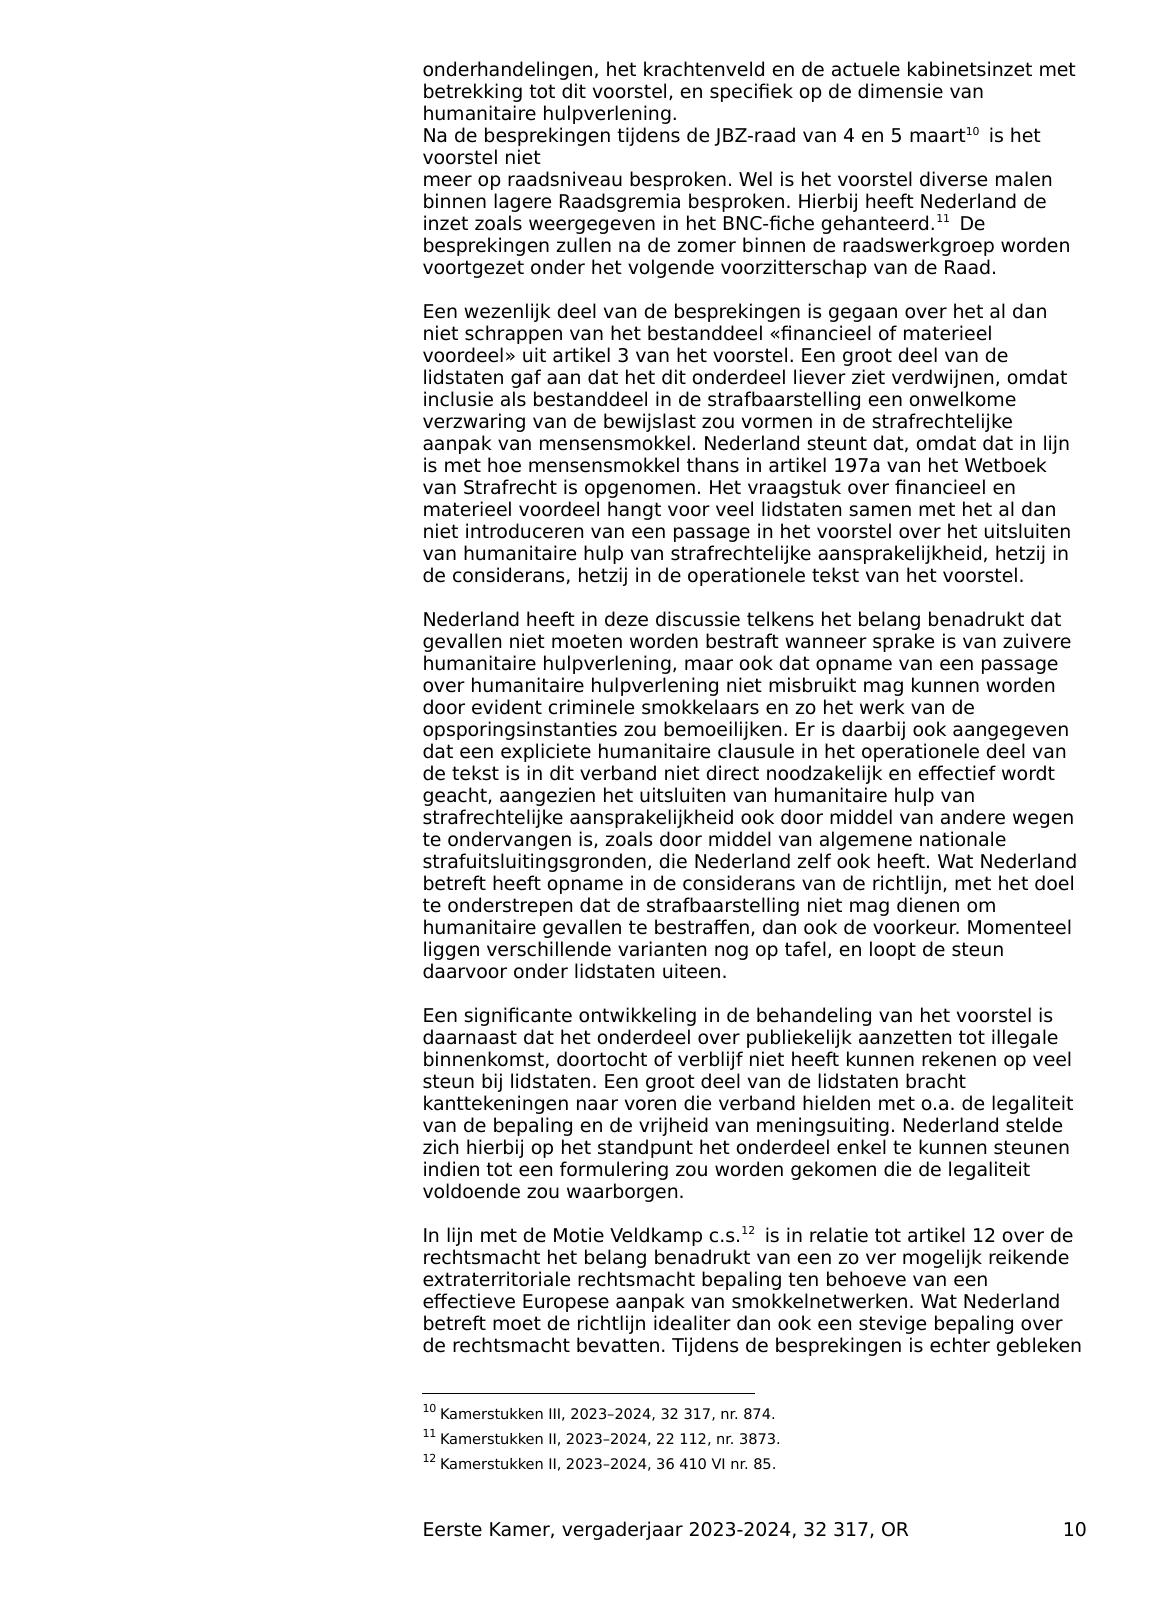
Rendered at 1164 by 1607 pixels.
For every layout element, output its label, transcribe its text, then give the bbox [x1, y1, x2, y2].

text onderhandelingen, het krachtenveld en de actuele kabinetsinzet met betrekking tot dit voorstel, en specifiek op de dimensie van humanitaire hulpverlening. [422, 59, 1087, 125]
text In lijn met de Motie Veldkamp c.s. is in relatie tot artikel 12 over de rechtsmacht het belang benadrukt van een zo ver mogelijk reikende extraterritoriale rechtsmacht bepaling ten behoeve van een effectieve Europese aanpak van smokkelnetwerken. Wat Nederland betreft moet de richtlijn idealiter dan ook een stevige bepaling over de rechtsmacht bevatten. Tijdens de besprekingen is echter gebleken [422, 1225, 1087, 1357]
text Kamerstukken II, 2023–2024, 36 410 VI nr. 85. [422, 1452, 1087, 1474]
text Nederland heeft in deze discussie telkens het belang benadrukt dat gevallen niet moeten worden bestraft wanneer sprake is van zuivere humanitaire hulpverlening, maar ook dat opname van een passage over humanitaire hulpverlening niet misbruikt mag kunnen worden door evident criminele smokkelaars en zo het werk van de opsporingsinstanties zou bemoeilijken. Er is daarbij ook aangegeven dat een expliciete humanitaire clausule in het operationele deel van de tekst is in dit verband niet direct noodzakelijk en effectief wordt geacht, aangezien het uitsluiten van humanitaire hulp van strafrechtelijke aansprakelijkheid ook door middel van andere wegen te ondervangen is, zoals door middel van algemene nationale strafuitsluitingsgronden, die Nederland zelf ook heeft. Wat Nederland betreft heeft opname in de considerans van de richtlijn, met het doel te onderstrepen dat de strafbaarstelling niet mag dienen om humanitaire gevallen te bestraffen, dan ook de voorkeur. Momenteel liggen verschillende varianten nog op tafel, en loopt de steun daarvoor onder lidstaten uiteen. [422, 609, 1087, 983]
text Kamerstukken II, 2023–2024, 22 112, nr. 3873. [422, 1427, 1087, 1449]
text Na de besprekingen tijdens de JBZ-raad van 4 en 5 maart is het voorstel niet [422, 125, 1087, 169]
text Een wezenlijk deel van de besprekingen is gegaan over het al dan niet schrappen van het bestanddeel «financieel of materieel voordeel» uit artikel 3 van het voorstel. Een groot deel van de lidstaten gaf aan dat het dit onderdeel liever ziet verdwijnen, omdat inclusie als bestanddeel in de strafbaarstelling een onwelkome verzwaring van de bewijslast zou vormen in de strafrechtelijke aanpak van mensensmokkel. Nederland steunt dat, omdat dat in lijn is met hoe mensensmokkel thans in artikel 197a van het Wetboek van Strafrecht is opgenomen. Het vraagstuk over financieel en materieel voordeel hangt voor veel lidstaten samen met het al dan niet introduceren van een passage in het voorstel over het uitsluiten van humanitaire hulp van strafrechtelijke aansprakelijkheid, hetzij in de considerans, hetzij in de operationele tekst van het voorstel. [422, 301, 1087, 587]
text Kamerstukken III, 2023–2024, 32 317, nr. 874. [422, 1402, 1087, 1424]
text Een significante ontwikkeling in de behandeling van het voorstel is daarnaast dat het onderdeel over publiekelijk aanzetten tot illegale binnenkomst, doortocht of verblijf niet heeft kunnen rekenen op veel steun bij lidstaten. Een groot deel van de lidstaten bracht kanttekeningen naar voren die verband hielden met o.a. de legaliteit van de bepaling en de vrijheid van meningsuiting. Nederland stelde zich hierbij op het standpunt het onderdeel enkel te kunnen steunen indien tot een formulering zou worden gekomen die de legaliteit voldoende zou waarborgen. [422, 1005, 1087, 1203]
text meer op raadsniveau besproken. Wel is het voorstel diverse malen binnen lagere Raadsgremia besproken. Hierbij heeft Nederland de inzet zoals weergegeven in het BNC-fiche gehanteerd. De besprekingen zullen na de zomer binnen de raadswerkgroep worden voortgezet onder het volgende voorzitterschap van de Raad. [422, 169, 1087, 279]
